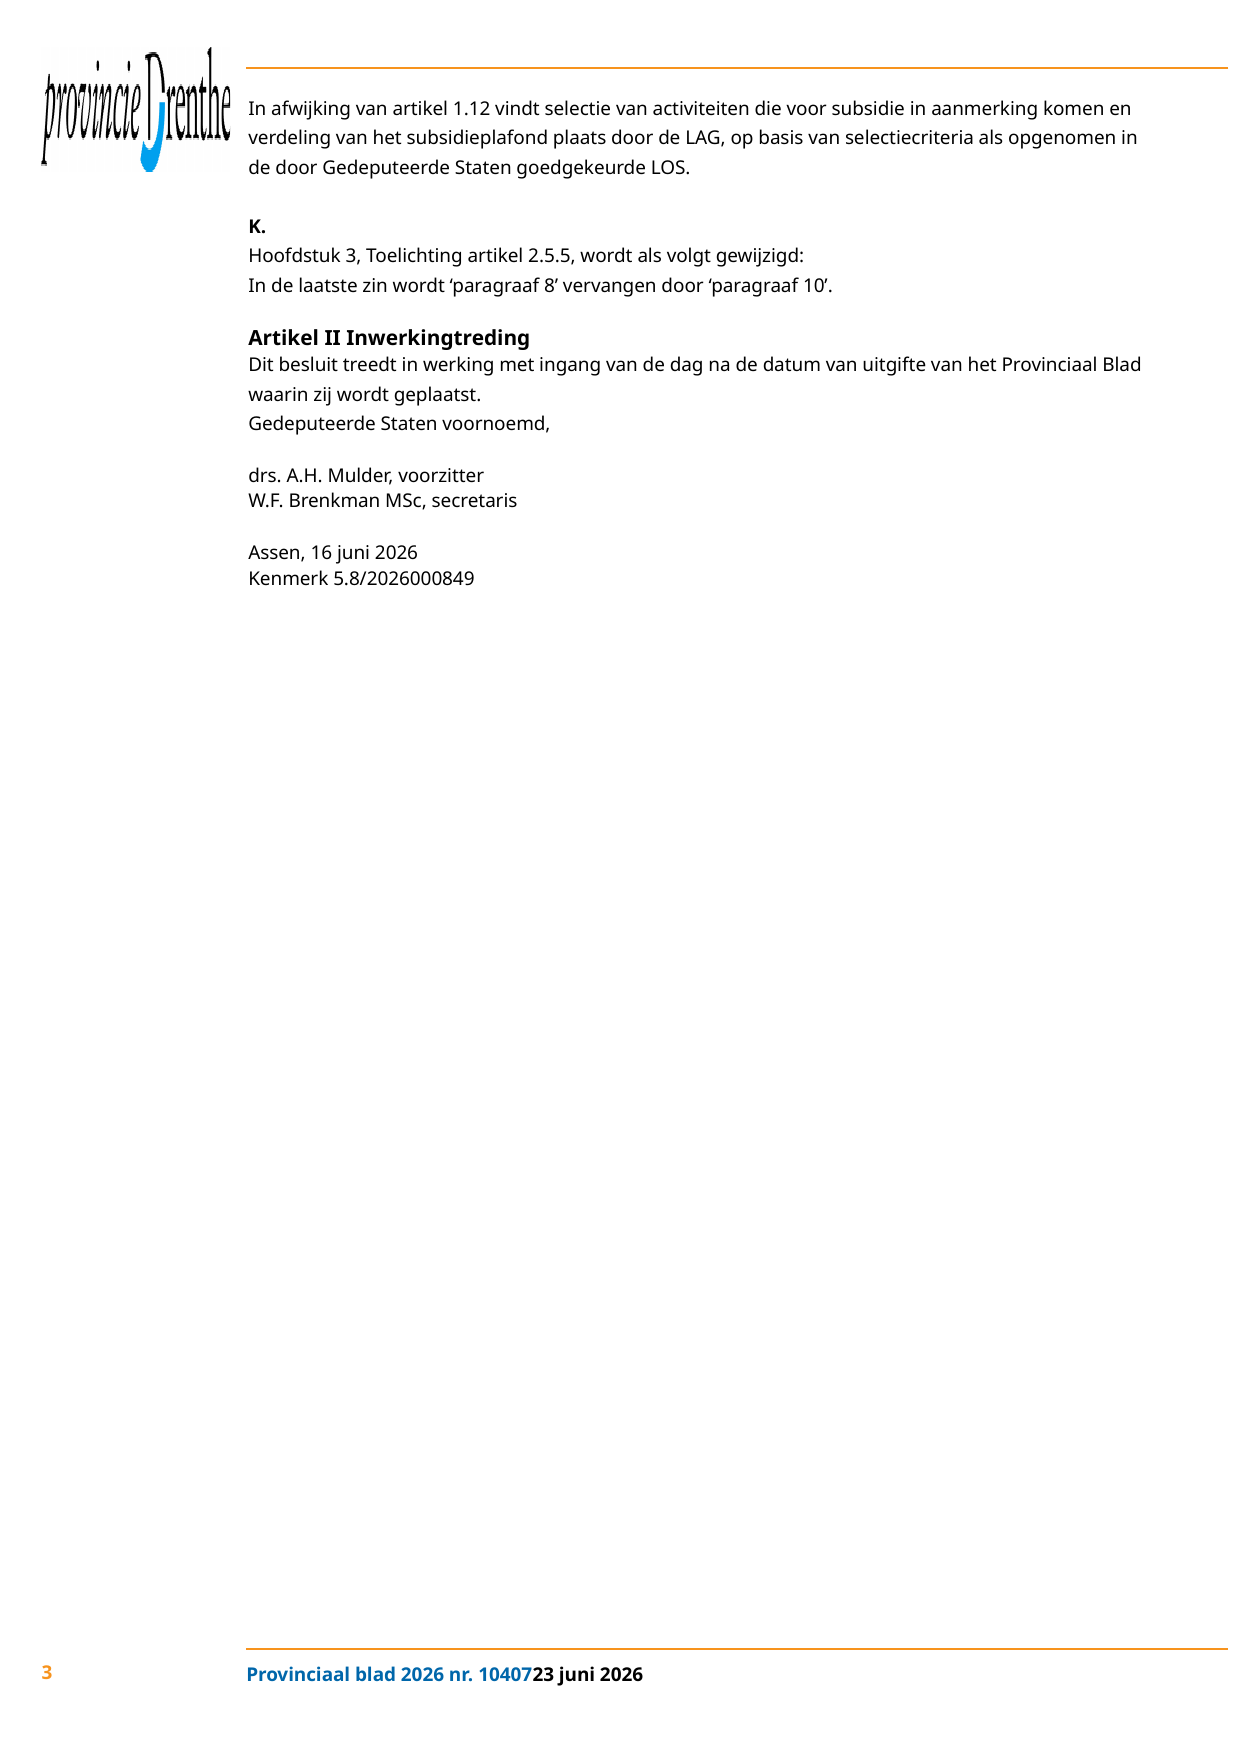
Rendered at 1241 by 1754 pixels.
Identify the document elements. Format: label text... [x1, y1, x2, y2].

text Artikel II Inwerkingtreding [248, 323, 1152, 351]
text In de laatste zin wordt ‘paragraaf 8’ vervangen door ‘paragraaf 10’. [248, 272, 1152, 298]
text Dit besluit treedt in werking met ingang van de dag na de datum van uitgifte van het Provinciaal Blad waarin zij wordt geplaatst. [248, 351, 1152, 406]
text Kenmerk 5.8/2026000849 [248, 565, 1152, 590]
text In afwijking van artikel 1.12 vindt selectie van activiteiten die voor subsidie in aanmerking komen en verdeling van het subsidieplafond plaats door de LAG, op basis van selectiecriteria als opgenomen in de door Gedeputeerde Staten goedgekeurde LOS. [248, 95, 1152, 180]
text drs. A.H. Mulder, voorzitter [248, 462, 1152, 487]
text K. [248, 213, 1152, 239]
text Gedeputeerde Staten voornoemd, [248, 410, 1152, 436]
text W.F. Brenkman MSc, secretaris [248, 487, 1152, 513]
text Hoofdstuk 3, Toelichting artikel 2.5.5, wordt als volgt gewijzigd: [248, 243, 1152, 268]
text Assen, 16 juni 2026 [248, 539, 1152, 565]
picture [41, 47, 231, 172]
